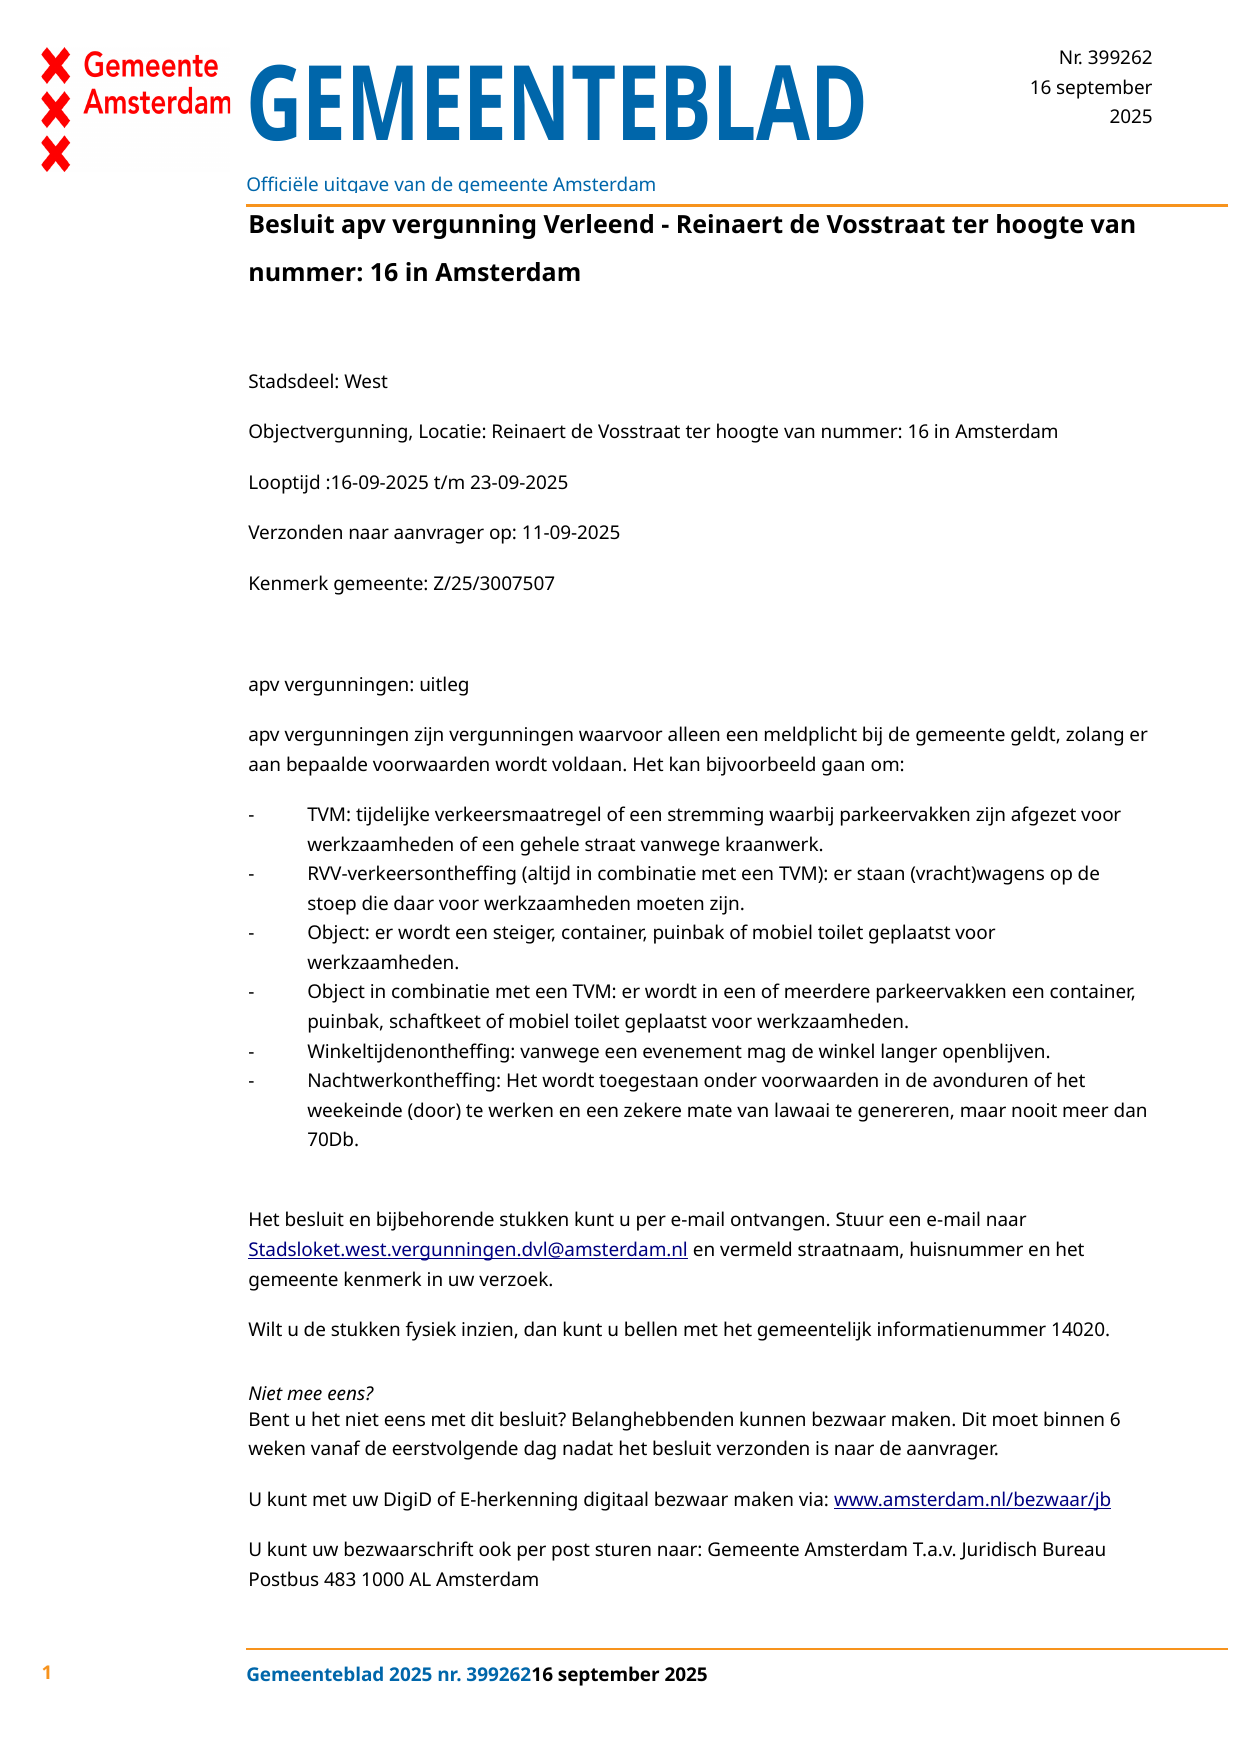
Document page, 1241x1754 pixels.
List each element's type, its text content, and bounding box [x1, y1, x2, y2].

text Stadsdeel: West [248, 368, 1152, 394]
list Object: er wordt een steiger, container, puinbak of mobiel toilet geplaatst voor werkzaamheden. [248, 919, 1152, 975]
text apv vergunningen: uitleg [248, 671, 1152, 697]
text U kunt uw bezwaarschrift ook per post sturen naar: Gemeente Amsterdam T.a.v. Juridisch Bureau Postbus 483 1000 AL Amsterdam [248, 1536, 1152, 1592]
text Bent u het niet eens met dit besluit? Belanghebbenden kunnen bezwaar maken. Dit moet binnen 6 weken vanaf de eerstvolgende dag nadat het besluit verzonden is naar de aanvrager. [248, 1406, 1152, 1461]
text apv vergunningen zijn vergunningen waarvoor alleen een meldplicht bij de gemeente geldt, zolang er aan bepaalde voorwaarden wordt voldaan. Het kan bijvoorbeeld gaan om: [248, 721, 1152, 777]
text Wilt u de stukken fysiek inzien, dan kunt u bellen met het gemeentelijk informatienummer 14020. [248, 1316, 1152, 1342]
text Niet mee eens? [248, 1380, 1152, 1406]
list Winkeltijdenontheffing: vanwege een evenement mag de winkel langer openblijven. [248, 1038, 1152, 1064]
list Object in combinatie met een TVM: er wordt in een of meerdere parkeervakken een container, puinbak, schaftkeet of mobiel toilet geplaatst voor werkzaamheden. [248, 979, 1152, 1034]
text Objectvergunning, Locatie: Reinaert de Vosstraat ter hoogte van nummer: 16 in Amsterdam [248, 419, 1152, 444]
list Nachtwerkontheffing: Het wordt toegestaan onder voorwaarden in de avonduren of het weekeinde (door) te werken en een zekere mate van lawaai te genereren, maar nooit meer dan 70Db. [248, 1067, 1152, 1152]
text Besluit apv vergunning Verleend - Reinaert de Vosstraat ter hoogte van nummer: 16 in Amsterdam [248, 207, 1152, 288]
picture [41, 47, 231, 172]
text Het besluit en bijbehorende stukken kunt u per e-mail ontvangen. Stuur een e-mail naar Stadsloket.west.vergunningen.dvl@amsterdam.nl en vermeld straatnaam, huisnummer en het gemeente kenmerk in uw verzoek. [248, 1207, 1152, 1292]
text Verzonden naar aanvrager op: 11-09-2025 [248, 519, 1152, 545]
text Looptijd :16-09-2025 t/m 23-09-2025 [248, 469, 1152, 495]
list TVM: tijdelijke verkeersmaatregel of een stremming waarbij parkeervakken zijn afgezet voor werkzaamheden of een gehele straat vanwege kraanwerk. [248, 801, 1152, 857]
text U kunt met uw DigiD of E-herkenning digitaal bezwaar maken via: www.amsterdam.nl/bezwaar/jb [248, 1486, 1152, 1512]
text Kenmerk gemeente: Z/25/3007507 [248, 570, 1152, 596]
list RVV-verkeersontheffing (altijd in combinatie met een TVM): er staan (vracht)wagens op de stoep die daar voor werkzaamheden moeten zijn. [248, 860, 1152, 916]
